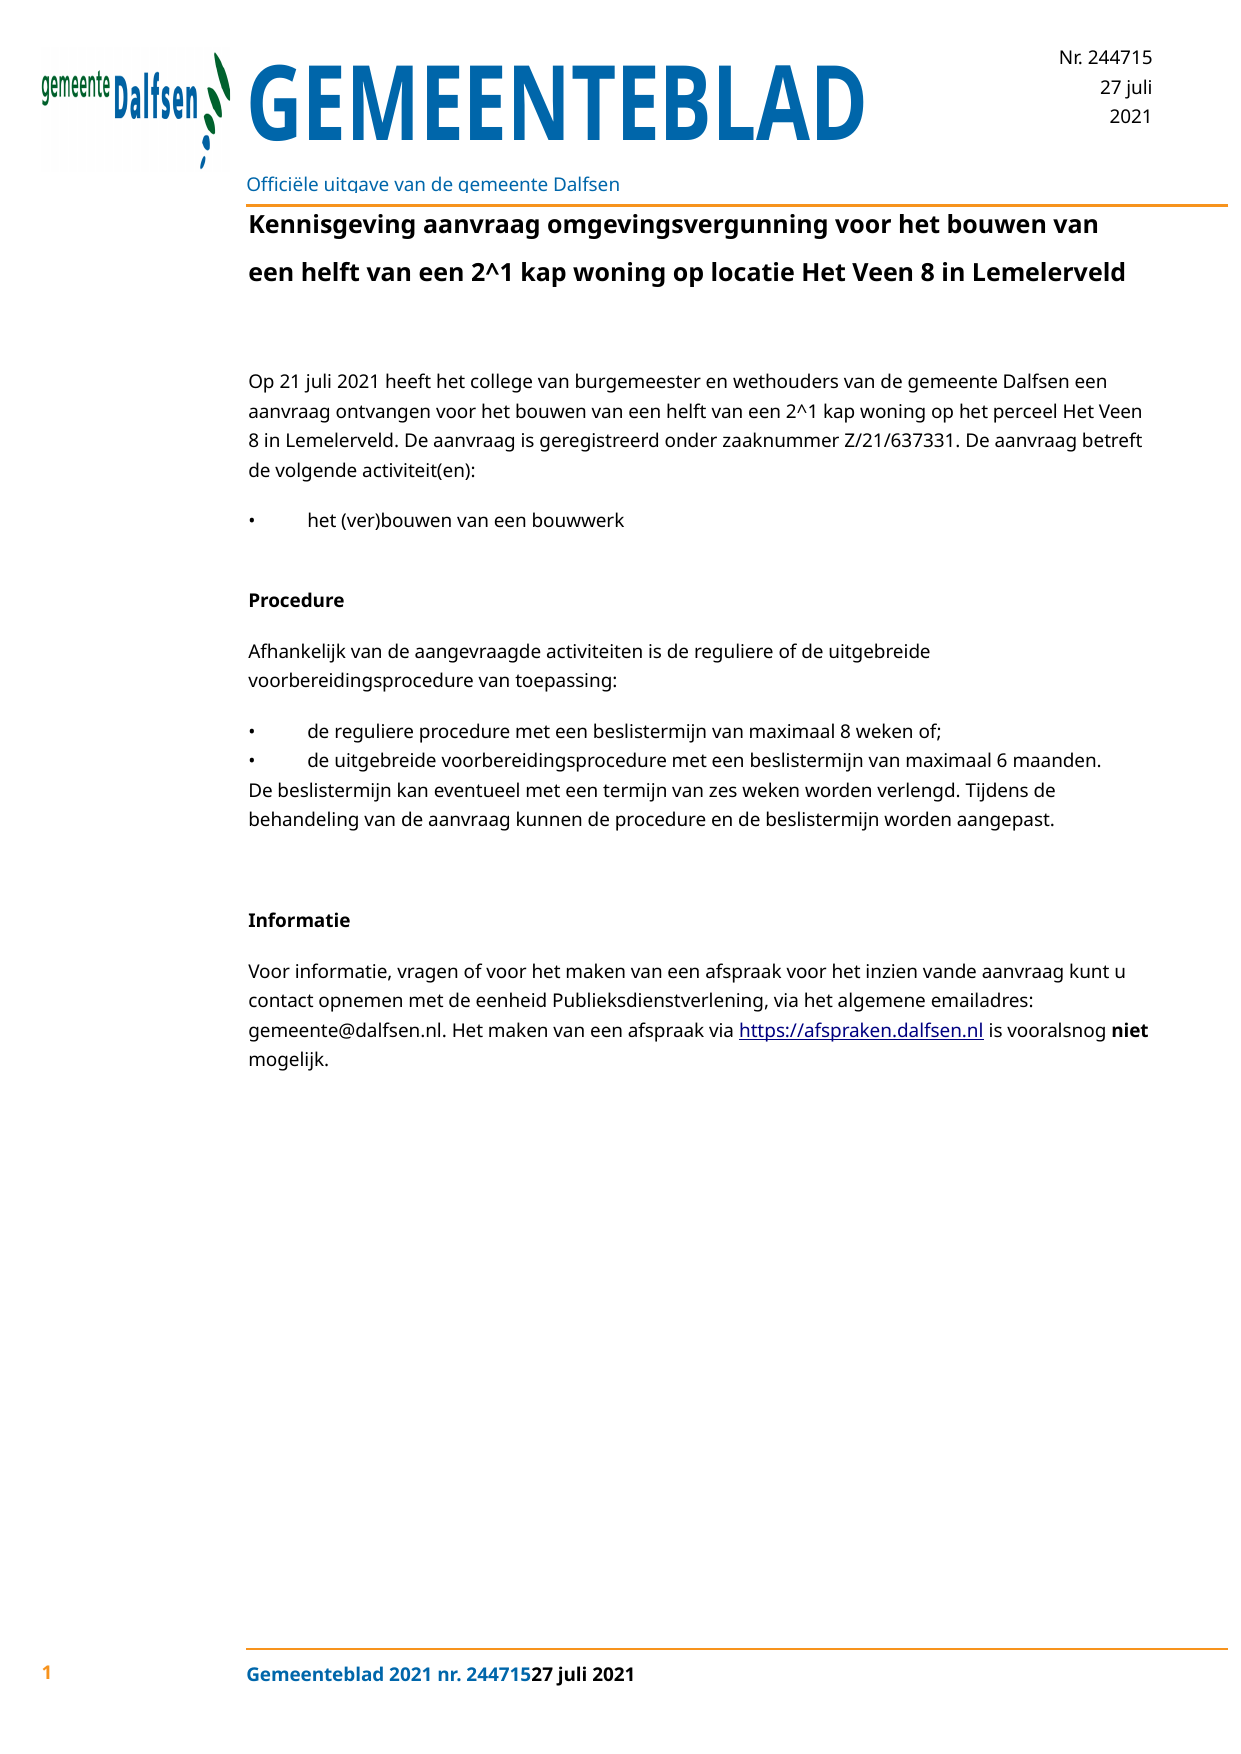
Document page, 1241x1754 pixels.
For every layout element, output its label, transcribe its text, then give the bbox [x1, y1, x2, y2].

text De beslistermijn kan eventueel met een termijn van zes weken worden verlengd. Tijdens de behandeling van de aanvraag kunnen de procedure en de beslistermijn worden aangepast. [248, 777, 1152, 832]
picture [41, 47, 231, 172]
text Kennisgeving aanvraag omgevingsvergunning voor het bouwen van een helft van een 2^1 kap woning op locatie Het Veen 8 in Lemelerveld [248, 207, 1152, 288]
text Procedure [248, 587, 1152, 613]
text Afhankelijk van de aangevraagde activiteiten is de reguliere of de uitgebreide voorbereidingsprocedure van toepassing: [248, 638, 1152, 693]
text Voor informatie, vragen of voor het maken van een afspraak voor het inzien vande aanvraag kunt u contact opnemen met de eenheid Publieksdienstverlening, via het algemene emailadres: gemeente@dalfsen.nl. Het maken van een afspraak via https://afspraken.dalfsen.nl is vooralsnog niet mogelijk. [248, 958, 1152, 1072]
list het (ver)bouwen van een bouwwerk [248, 507, 1152, 533]
list de uitgebreide voorbereidingsprocedure met een beslistermijn van maximaal 6 maanden. [248, 747, 1152, 773]
text Op 21 juli 2021 heeft het college van burgemeester en wethouders van de gemeente Dalfsen een aanvraag ontvangen voor het bouwen van een helft van een 2^1 kap woning op het perceel Het Veen 8 in Lemelerveld. De aanvraag is geregistreerd onder zaaknummer Z/21/637331. De aanvraag betreft de volgende activiteit(en): [248, 368, 1152, 483]
text Informatie [248, 907, 1152, 933]
list de reguliere procedure met een beslistermijn van maximaal 8 weken of; [248, 718, 1152, 744]
